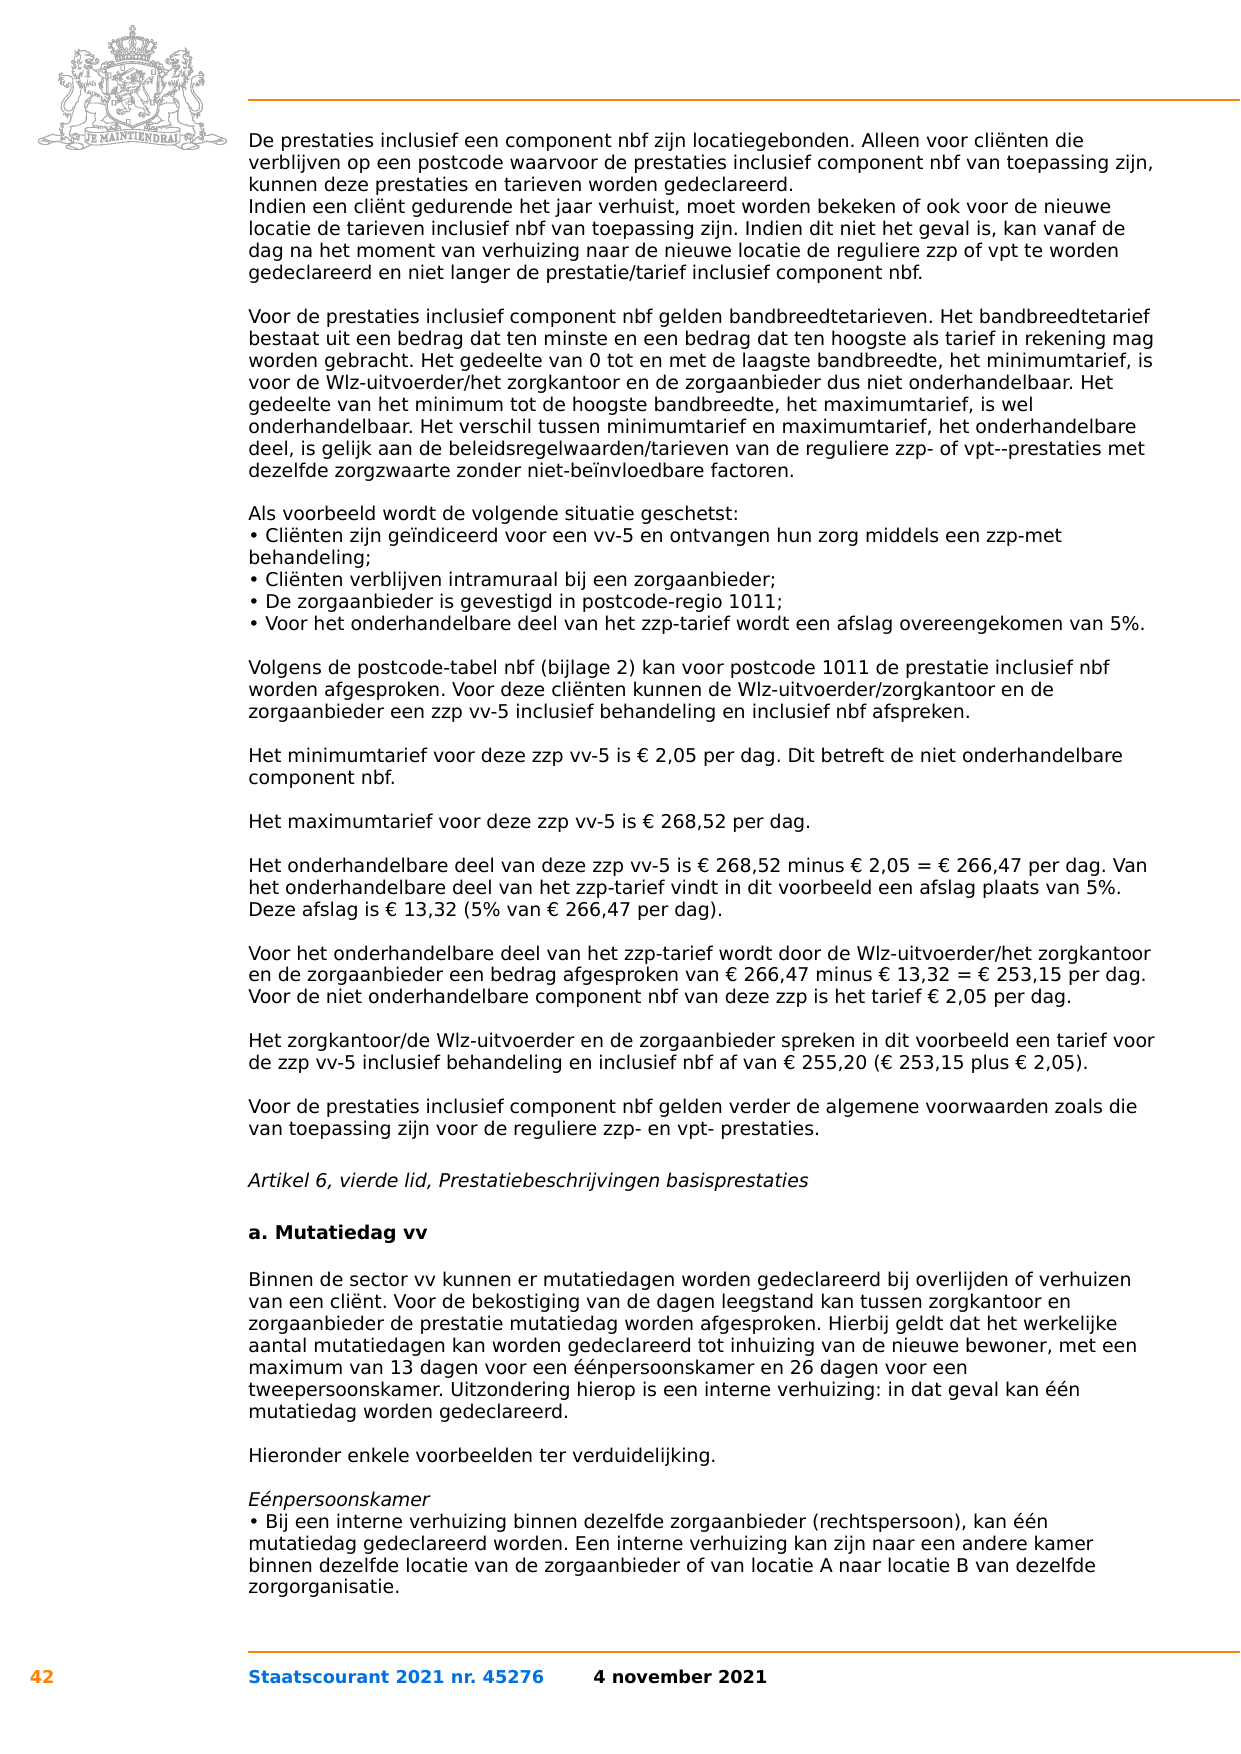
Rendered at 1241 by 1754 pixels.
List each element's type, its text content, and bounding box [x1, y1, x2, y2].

picture [38, 25, 227, 150]
text Binnen de sector vv kunnen er mutatiedagen worden gedeclareerd bij overlijden of verhuizen van een cliënt. Voor de bekostiging van de dagen leegstand kan tussen zorgkantoor en zorgaanbieder de prestatie mutatiedag worden afgesproken. Hierbij geldt dat het werkelijke aantal mutatiedagen kan worden gedeclareerd tot inhuizing van de nieuwe bewoner, met een maximum van 13 dagen voor een éénpersoonskamer en 26 dagen voor een tweepersoonskamer. Uitzondering hierop is een interne verhuizing: in dat geval kan één mutatiedag worden gedeclareerd. [248, 1269, 1163, 1423]
text Het onderhandelbare deel van deze zzp vv-5 is € 268,52 minus € 2,05 = € 266,47 per dag. Van het onderhandelbare deel van het zzp-tarief vindt in dit voorbeeld een afslag plaats van 5%. Deze afslag is € 13,32 (5% van € 266,47 per dag). [248, 854, 1163, 921]
text • Voor het onderhandelbare deel van het zzp-tarief wordt een afslag overeengekomen van 5%. [248, 613, 1163, 635]
text Voor de prestaties inclusief component nbf gelden verder de algemene voorwaarden zoals die van toepassing zijn voor de reguliere zzp- en vpt- prestaties. [248, 1096, 1163, 1140]
text Voor het onderhandelbare deel van het zzp-tarief wordt door de Wlz-uitvoerder/het zorgkantoor en de zorgaanbieder een bedrag afgesproken van € 266,47 minus € 13,32 = € 253,15 per dag. Voor de niet onderhandelbare component nbf van deze zzp is het tarief € 2,05 per dag. [248, 942, 1163, 1008]
text Indien een cliënt gedurende het jaar verhuist, moet worden bekeken of ook voor de nieuwe locatie de tarieven inclusief nbf van toepassing zijn. Indien dit niet het geval is, kan vanaf de dag na het moment van verhuizing naar de nieuwe locatie de reguliere zzp of vpt te worden gedeclareerd en niet langer de prestatie/tarief inclusief component nbf. [248, 196, 1163, 284]
text Als voorbeeld wordt de volgende situatie geschetst: [248, 503, 1163, 525]
text Hieronder enkele voorbeelden ter verduidelijking. [248, 1445, 1163, 1467]
text Het maximumtarief voor deze zzp vv-5 is € 268,52 per dag. [248, 811, 1163, 833]
subtitle Artikel 6, vierde lid, Prestatiebeschrijvingen basisprestaties [248, 1170, 1163, 1192]
text • De zorgaanbieder is gevestigd in postcode-regio 1011; [248, 591, 1163, 613]
text De prestaties inclusief een component nbf zijn locatiegebonden. Alleen voor cliënten die verblijven op een postcode waarvoor de prestaties inclusief component nbf van toepassing zijn, kunnen deze prestaties en tarieven worden gedeclareerd. [248, 130, 1163, 196]
text • Cliënten verblijven intramuraal bij een zorgaanbieder; [248, 569, 1163, 591]
subtitle a. Mutatiedag vv [248, 1222, 1163, 1244]
text Volgens de postcode-tabel nbf (bijlage 2) kan voor postcode 1011 de prestatie inclusief nbf worden afgesproken. Voor deze cliënten kunnen de Wlz-uitvoerder/zorgkantoor en de zorgaanbieder een zzp vv-5 inclusief behandeling en inclusief nbf afspreken. [248, 657, 1163, 723]
text Het minimumtarief voor deze zzp vv-5 is € 2,05 per dag. Dit betreft de niet onderhandelbare component nbf. [248, 745, 1163, 789]
text • Cliënten zijn geïndiceerd voor een vv-5 en ontvangen hun zorg middels een zzp-met behandeling; [248, 525, 1163, 569]
subtitle Eénpersoonskamer [248, 1488, 1163, 1511]
text Het zorgkantoor/de Wlz-uitvoerder en de zorgaanbieder spreken in dit voorbeeld een tarief voor de zzp vv-5 inclusief behandeling en inclusief nbf af van € 255,20 (€ 253,15 plus € 2,05). [248, 1030, 1163, 1074]
text • Bij een interne verhuizing binnen dezelfde zorgaanbieder (rechtspersoon), kan één mutatiedag gedeclareerd worden. Een interne verhuizing kan zijn naar een andere kamer binnen dezelfde locatie van de zorgaanbieder of van locatie A naar locatie B van dezelfde zorgorganisatie. [248, 1511, 1163, 1598]
text Voor de prestaties inclusief component nbf gelden bandbreedtetarieven. Het bandbreedtetarief bestaat uit een bedrag dat ten minste en een bedrag dat ten hoogste als tarief in rekening mag worden gebracht. Het gedeelte van 0 tot en met de laagste bandbreedte, het minimumtarief, is voor de Wlz-uitvoerder/het zorgkantoor en de zorgaanbieder dus niet onderhandelbaar. Het gedeelte van het minimum tot de hoogste bandbreedte, het maximumtarief, is wel onderhandelbaar. Het verschil tussen minimumtarief en maximumtarief, het onderhandelbare deel, is gelijk aan de beleidsregelwaarden/tarieven van de reguliere zzp- of vpt--prestaties met dezelfde zorgzwaarte zonder niet-beïnvloedbare factoren. [248, 306, 1163, 481]
